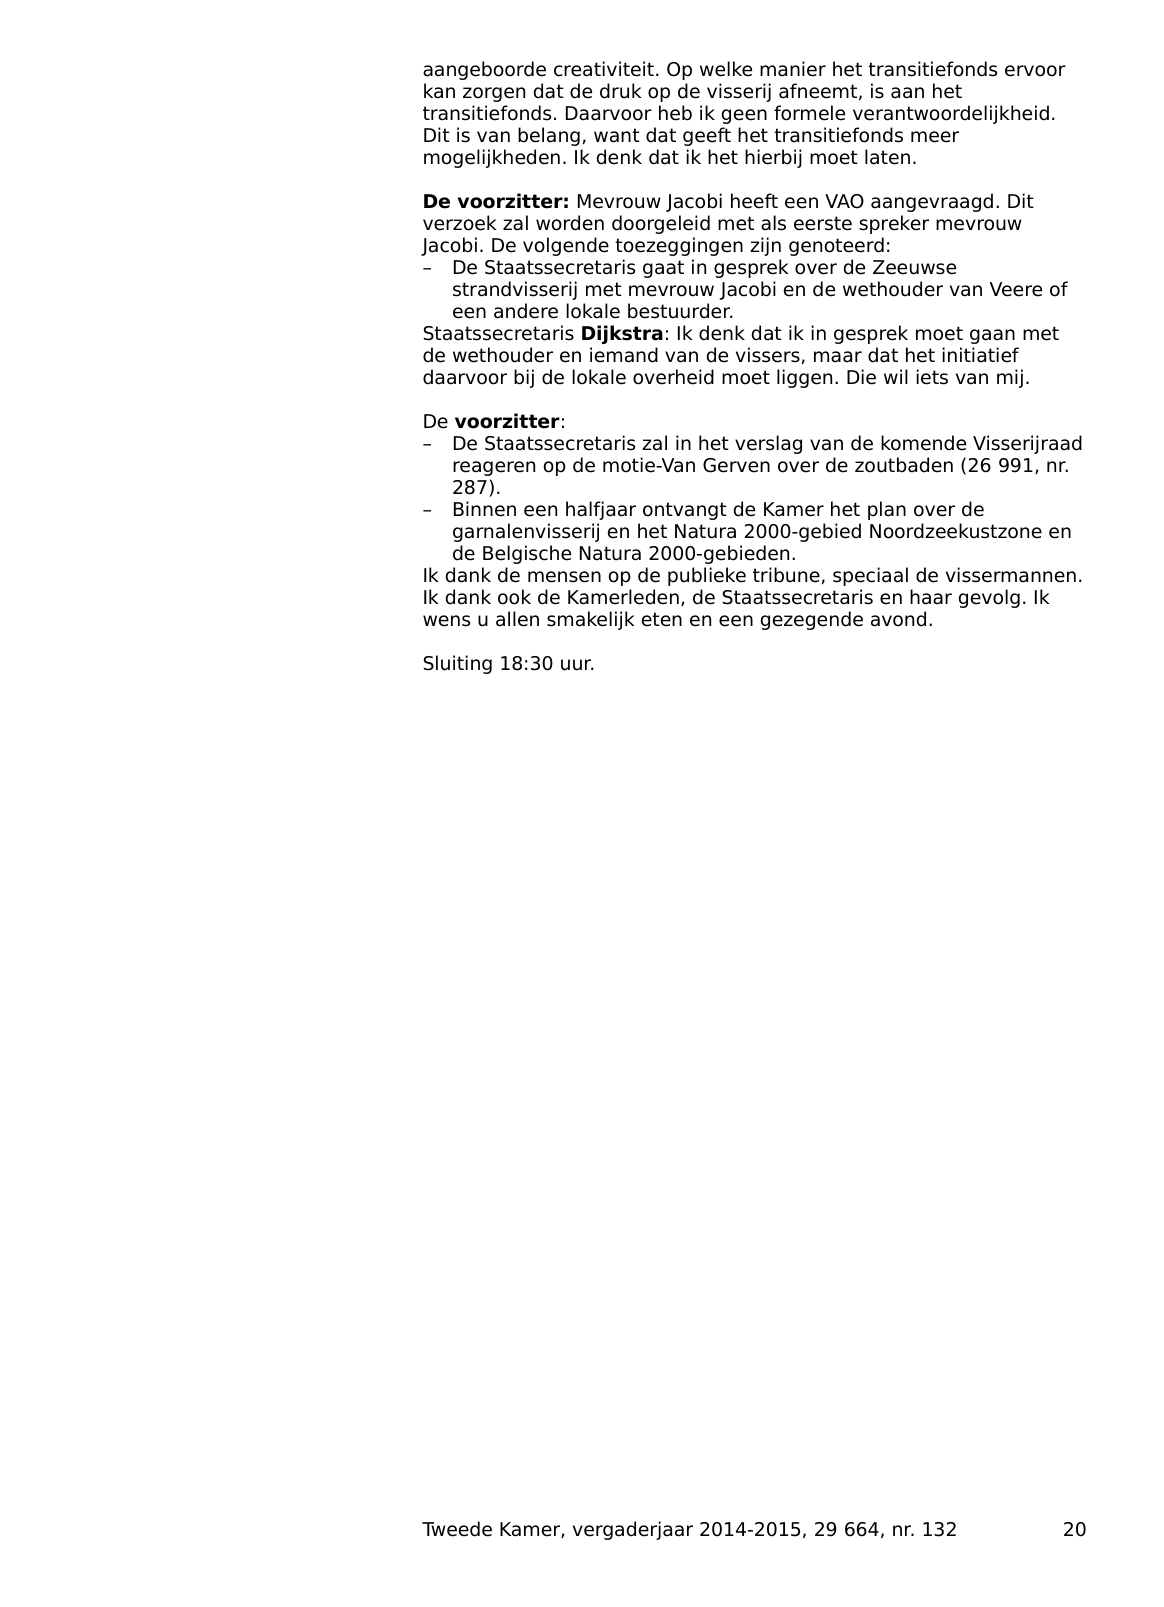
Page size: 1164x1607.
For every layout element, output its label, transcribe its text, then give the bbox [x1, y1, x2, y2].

text Staatssecretaris Dijkstra: Ik denk dat ik in gesprek moet gaan met de wethouder en iemand van de vissers, maar dat het initiatief daarvoor bij de lokale overheid moet liggen. Die wil iets van mij. [422, 323, 1087, 389]
text aangeboorde creativiteit. Op welke manier het transitiefonds ervoor kan zorgen dat de druk op de visserij afneemt, is aan het transitiefonds. Daarvoor heb ik geen formele verantwoordelijkheid. Dit is van belang, want dat geeft het transitiefonds meer mogelijkheden. Ik denk dat ik het hierbij moet laten. [422, 59, 1087, 169]
text De voorzitter: Mevrouw Jacobi heeft een VAO aangevraagd. Dit verzoek zal worden doorgeleid met als eerste spreker mevrouw Jacobi. De volgende toezeggingen zijn genoteerd: [422, 191, 1087, 257]
text De voorzitter: [422, 411, 1087, 433]
text – Binnen een halfjaar ontvangt de Kamer het plan over de garnalenvisserij en het Natura 2000-gebied Noordzeekustzone en de Belgische Natura 2000-gebieden. [422, 499, 1087, 565]
text – De Staatssecretaris gaat in gesprek over de Zeeuwse strandvisserij met mevrouw Jacobi en de wethouder van Veere of een andere lokale bestuurder. [422, 257, 1087, 323]
text – De Staatssecretaris zal in het verslag van de komende Visserijraad reageren op de motie-Van Gerven over de zoutbaden (26 991, nr. 287). [422, 433, 1087, 499]
text Ik dank de mensen op de publieke tribune, speciaal de vissermannen. Ik dank ook de Kamerleden, de Staatssecretaris en haar gevolg. Ik wens u allen smakelijk eten en een gezegende avond. [422, 565, 1087, 631]
text Sluiting 18:30 uur. [422, 653, 1087, 675]
